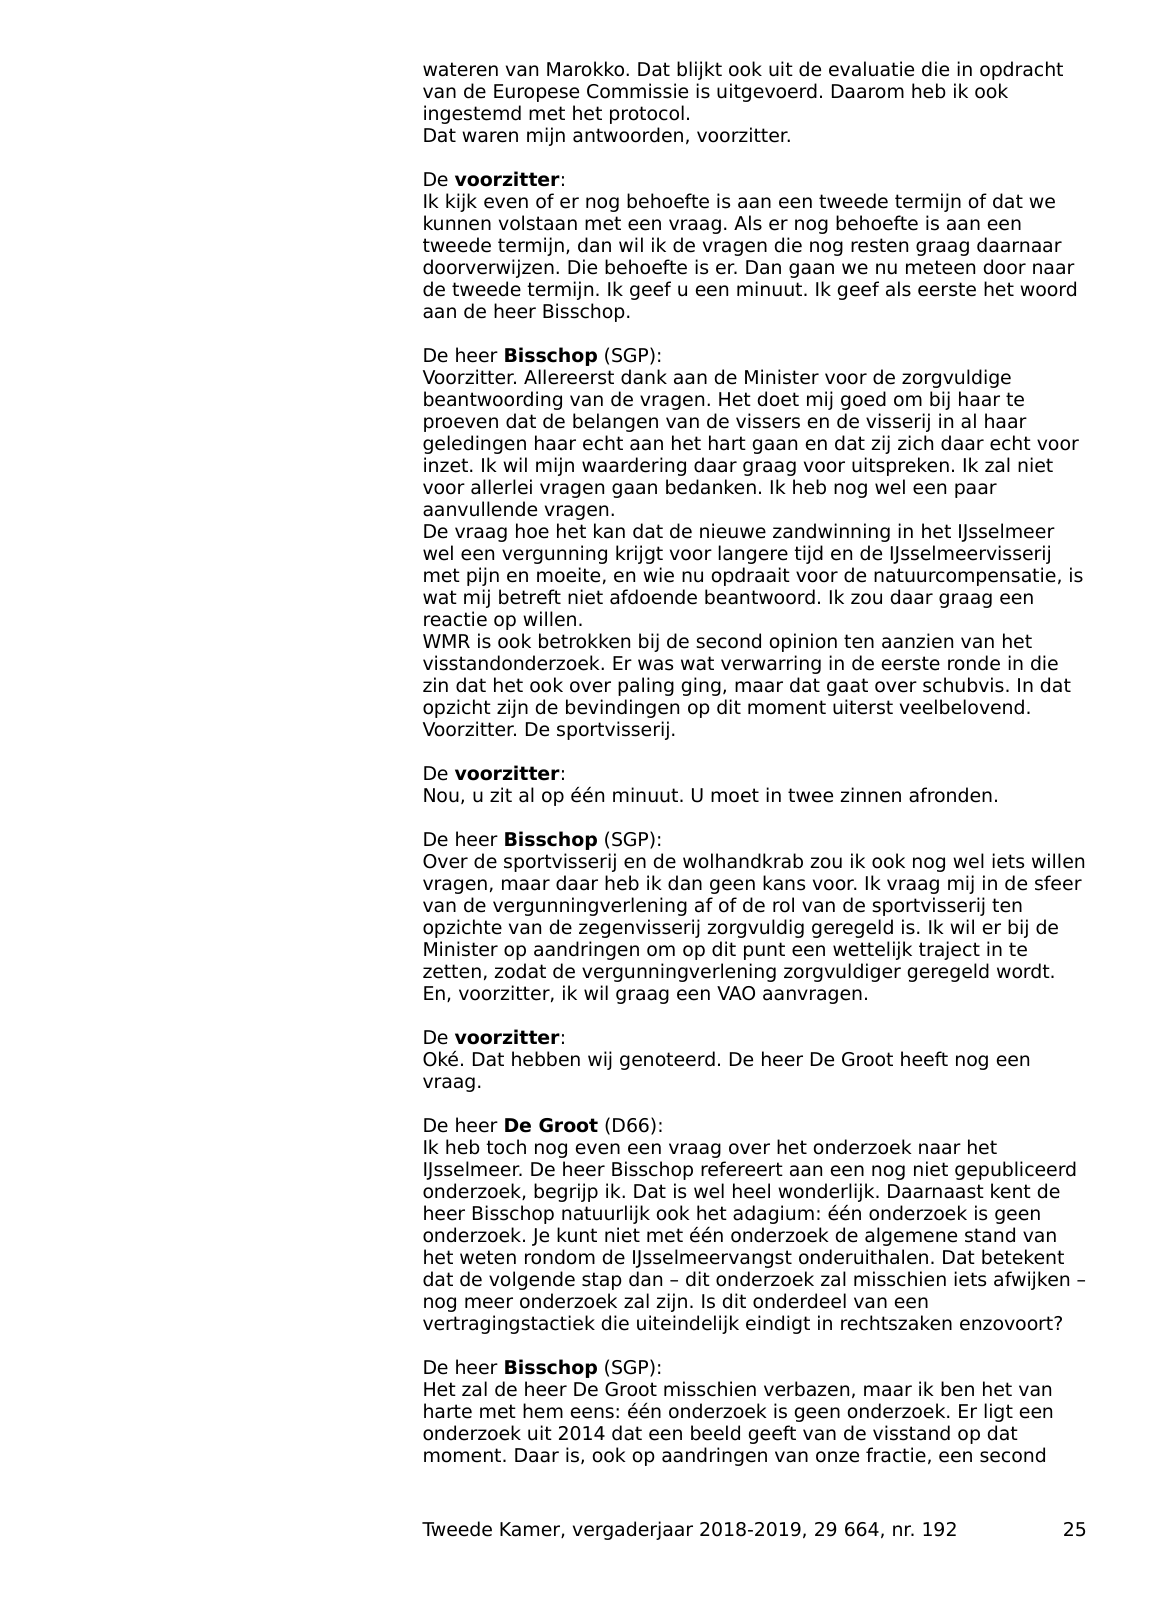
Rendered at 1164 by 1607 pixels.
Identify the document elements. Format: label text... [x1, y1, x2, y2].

text Over de sportvisserij en de wolhandkrab zou ik ook nog wel iets willen vragen, maar daar heb ik dan geen kans voor. Ik vraag mij in de sfeer van de vergunningverlening af of de rol van de sportvisserij ten opzichte van de zegenvisserij zorgvuldig geregeld is. Ik wil er bij de Minister op aandringen om op dit punt een wettelijk traject in te zetten, zodat de vergunningverlening zorgvuldiger geregeld wordt. [422, 851, 1087, 983]
text Voorzitter. De sportvisserij. [422, 719, 1087, 741]
text De heer Bisschop (SGP): [422, 345, 1087, 367]
text De vraag hoe het kan dat de nieuwe zandwinning in het IJsselmeer wel een vergunning krijgt voor langere tijd en de IJsselmeervisserij met pijn en moeite, en wie nu opdraait voor de natuurcompensatie, is wat mij betreft niet afdoende beantwoord. Ik zou daar graag een reactie op willen. [422, 521, 1087, 631]
text Dat waren mijn antwoorden, voorzitter. [422, 125, 1087, 147]
text Voorzitter. Allereerst dank aan de Minister voor de zorgvuldige beantwoording van de vragen. Het doet mij goed om bij haar te proeven dat de belangen van de vissers en de visserij in al haar geledingen haar echt aan het hart gaan en dat zij zich daar echt voor inzet. Ik wil mijn waardering daar graag voor uitspreken. Ik zal niet voor allerlei vragen gaan bedanken. Ik heb nog wel een paar aanvullende vragen. [422, 367, 1087, 521]
text De voorzitter: [422, 1027, 1087, 1049]
text Het zal de heer De Groot misschien verbazen, maar ik ben het van harte met hem eens: één onderzoek is geen onderzoek. Er ligt een onderzoek uit 2014 dat een beeld geeft van de visstand op dat moment. Daar is, ook op aandringen van onze fractie, een second [422, 1379, 1087, 1467]
text Nou, u zit al op één minuut. U moet in twee zinnen afronden. [422, 785, 1087, 807]
text De heer De Groot (D66): [422, 1115, 1087, 1137]
text wateren van Marokko. Dat blijkt ook uit de evaluatie die in opdracht van de Europese Commissie is uitgevoerd. Daarom heb ik ook ingestemd met het protocol. [422, 59, 1087, 125]
text De voorzitter: [422, 169, 1087, 191]
text De heer Bisschop (SGP): [422, 1357, 1087, 1379]
text De voorzitter: [422, 763, 1087, 785]
text Ik heb toch nog even een vraag over het onderzoek naar het IJsselmeer. De heer Bisschop refereert aan een nog niet gepubliceerd onderzoek, begrijp ik. Dat is wel heel wonderlijk. Daarnaast kent de heer Bisschop natuurlijk ook het adagium: één onderzoek is geen onderzoek. Je kunt niet met één onderzoek de algemene stand van het weten rondom de IJsselmeervangst onderuithalen. Dat betekent dat de volgende stap dan – dit onderzoek zal misschien iets afwijken – nog meer onderzoek zal zijn. Is dit onderdeel van een vertragingstactiek die uiteindelijk eindigt in rechtszaken enzovoort? [422, 1137, 1087, 1335]
text Oké. Dat hebben wij genoteerd. De heer De Groot heeft nog een vraag. [422, 1049, 1087, 1093]
text Ik kijk even of er nog behoefte is aan een tweede termijn of dat we kunnen volstaan met een vraag. Als er nog behoefte is aan een tweede termijn, dan wil ik de vragen die nog resten graag daarnaar doorverwijzen. Die behoefte is er. Dan gaan we nu meteen door naar de tweede termijn. Ik geef u een minuut. Ik geef als eerste het woord aan de heer Bisschop. [422, 191, 1087, 323]
text De heer Bisschop (SGP): [422, 829, 1087, 851]
text En, voorzitter, ik wil graag een VAO aanvragen. [422, 983, 1087, 1005]
text WMR is ook betrokken bij de second opinion ten aanzien van het visstandonderzoek. Er was wat verwarring in de eerste ronde in die zin dat het ook over paling ging, maar dat gaat over schubvis. In dat opzicht zijn de bevindingen op dit moment uiterst veelbelovend. [422, 631, 1087, 719]
